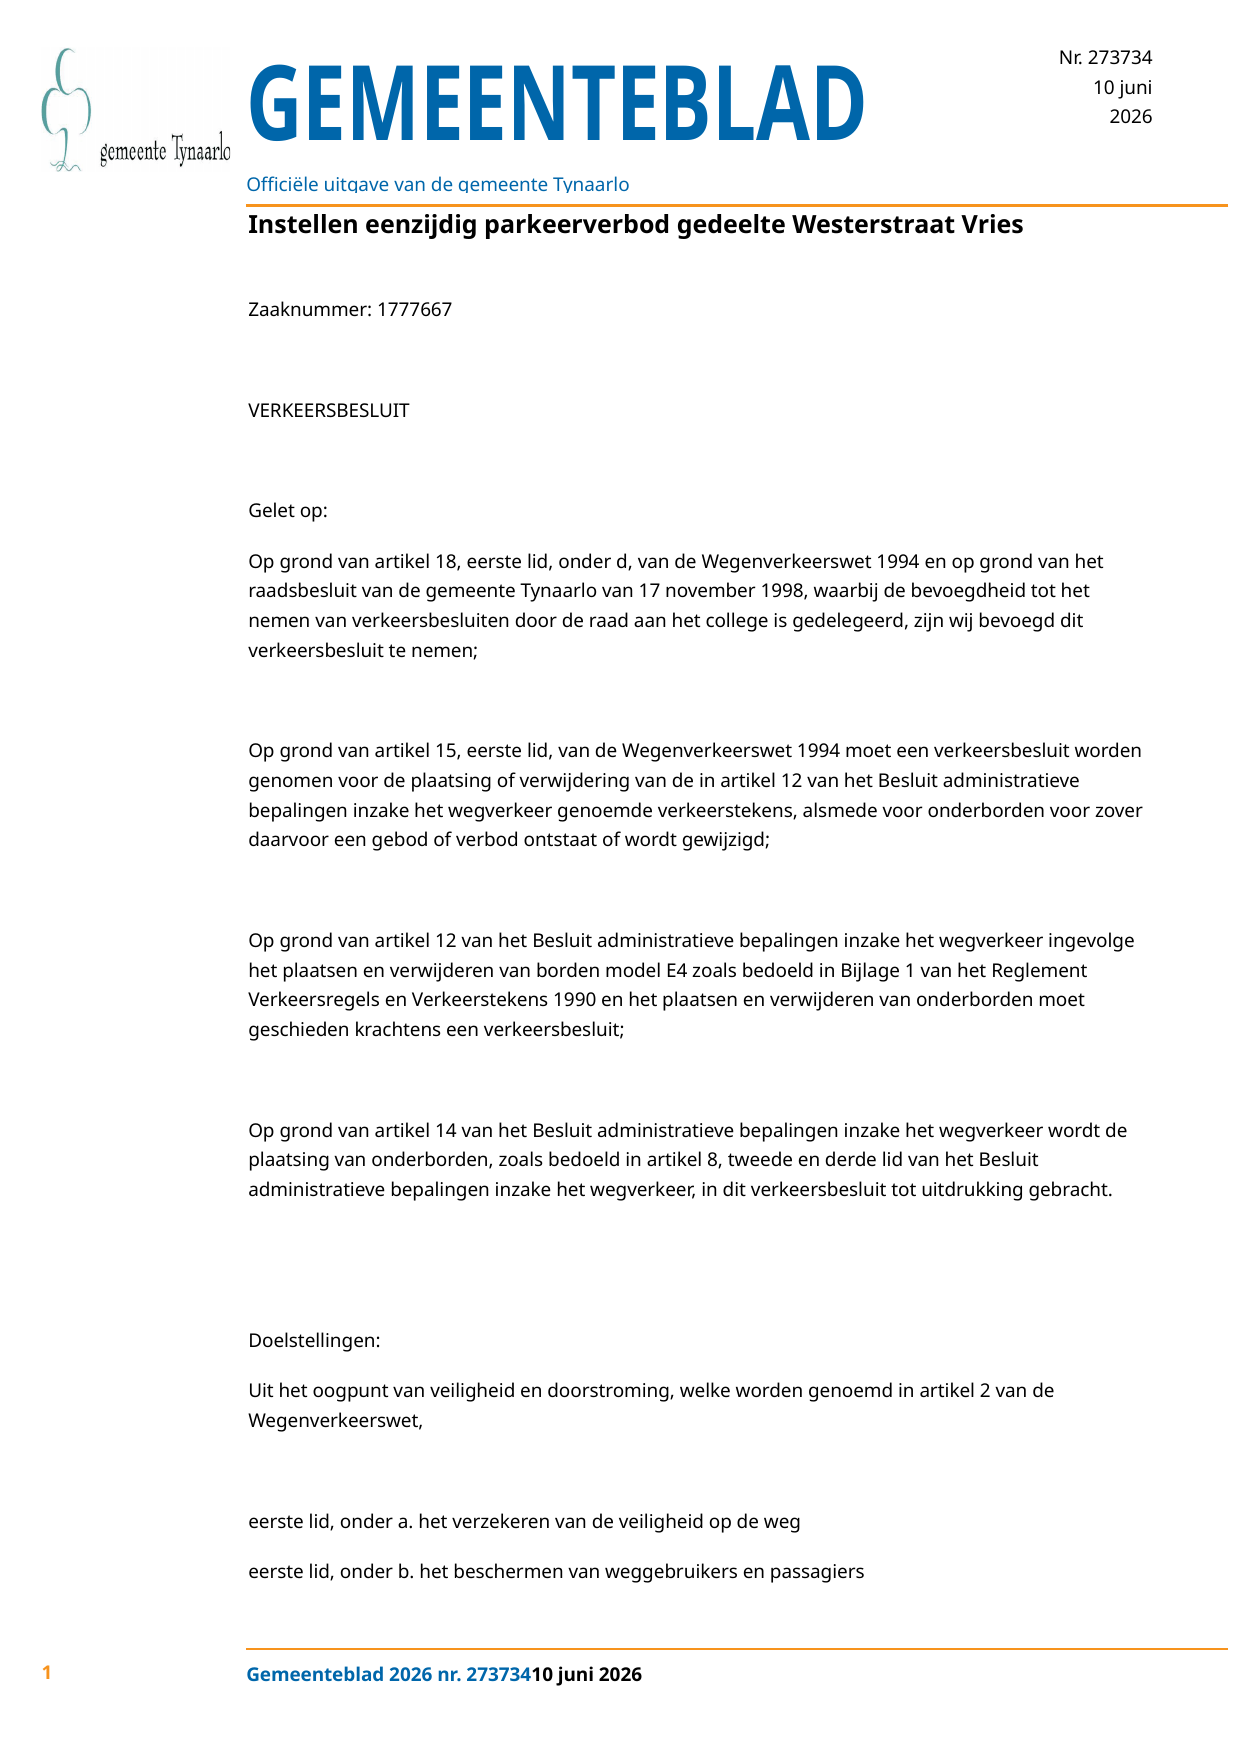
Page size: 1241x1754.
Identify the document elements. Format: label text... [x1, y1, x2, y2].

text Op grond van artikel 12 van het Besluit administratieve bepalingen inzake het wegverkeer ingevolge het plaatsen en verwijderen van borden model E4 zoals bedoeld in Bijlage 1 van het Reglement Verkeersregels en Verkeerstekens 1990 en het plaatsen en verwijderen van onderborden moet geschieden krachtens een verkeersbesluit; [248, 927, 1152, 1042]
text Op grond van artikel 14 van het Besluit administratieve bepalingen inzake het wegverkeer wordt de plaatsing van onderborden, zoals bedoeld in artikel 8, tweede en derde lid van het Besluit administratieve bepalingen inzake het wegverkeer, in dit verkeersbesluit tot uitdrukking gebracht. [248, 1117, 1152, 1202]
text Gelet op: [248, 498, 1152, 523]
picture [41, 47, 231, 172]
text Op grond van artikel 18, eerste lid, onder d, van de Wegenverkeerswet 1994 en op grond van het raadsbesluit van de gemeente Tynaarlo van 17 november 1998, waarbij de bevoegdheid tot het nemen van verkeersbesluiten door de raad aan het college is gedelegeerd, zijn wij bevoegd dit verkeersbesluit te nemen; [248, 548, 1152, 663]
text Uit het oogpunt van veiligheid en doorstroming, welke worden genoemd in artikel 2 van de Wegenverkeerswet, [248, 1378, 1152, 1433]
text Zaaknummer: 1777667 [248, 296, 1152, 322]
text eerste lid, onder b. het beschermen van weggebruikers en passagiers [248, 1558, 1152, 1584]
text Doelstellingen: [248, 1327, 1152, 1353]
text VERKEERSBESLUIT [248, 397, 1152, 423]
text Instellen eenzijdig parkeerverbod gedeelte Westerstraat Vries [248, 207, 1152, 241]
text Op grond van artikel 15, eerste lid, van de Wegenverkeerswet 1994 moet een verkeersbesluit worden genomen voor de plaatsing of verwijdering van de in artikel 12 van het Besluit administratieve bepalingen inzake het wegverkeer genoemde verkeerstekens, alsmede voor onderborden voor zover daarvoor een gebod of verbod ontstaat of wordt gewijzigd; [248, 738, 1152, 852]
text eerste lid, onder a. het verzekeren van de veiligheid op de weg [248, 1508, 1152, 1534]
